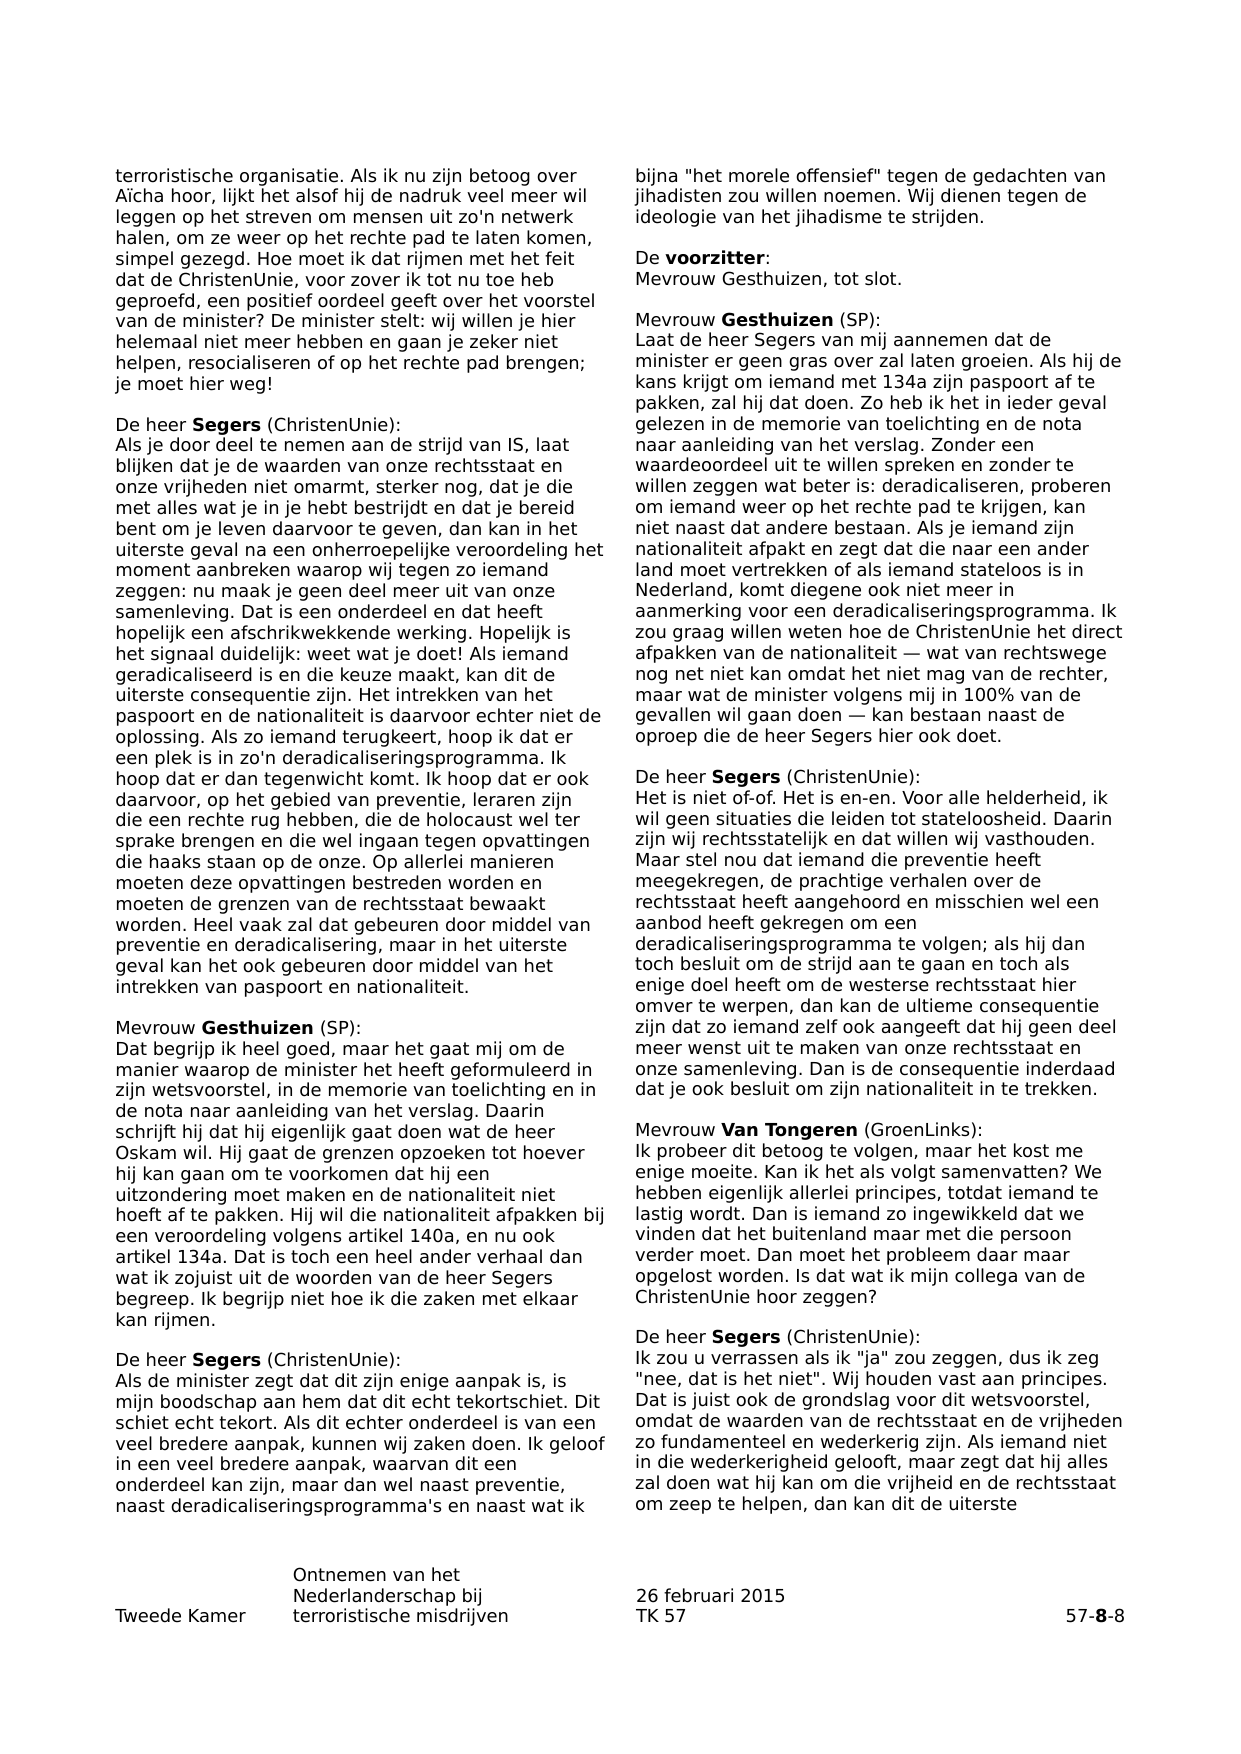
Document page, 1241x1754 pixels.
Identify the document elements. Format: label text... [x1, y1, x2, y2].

text Ik zou u verrassen als ik "ja" zou zeggen, dus ik zeg "nee, dat is het niet". Wij houden vast aan principes. Dat is juist ook de grondslag voor dit wetsvoorstel, omdat de waarden van de rechtsstaat en de vrijheden zo fundamenteel en wederkerig zijn. Als iemand niet in die wederkerigheid gelooft, maar zegt dat hij alles zal doen wat hij kan om die vrijheid en de rechtsstaat om zeep te helpen, dan kan dit de uiterste [635, 1348, 1125, 1515]
text Mevrouw Van Tongeren (GroenLinks): [635, 1120, 1125, 1141]
text Ik probeer dit betoog te volgen, maar het kost me enige moeite. Kan ik het als volgt samenvatten? We hebben eigenlijk allerlei principes, totdat iemand te lastig wordt. Dan is iemand zo ingewikkeld dat we vinden dat het buitenland maar met die persoon verder moet. Dan moet het probleem daar maar opgelost worden. Is dat wat ik mijn collega van de ChristenUnie hoor zeggen? [635, 1141, 1125, 1307]
text Het is niet of-of. Het is en-en. Voor alle helderheid, ik wil geen situaties die leiden tot stateloosheid. Daarin zijn wij rechtsstatelijk en dat willen wij vasthouden. Maar stel nou dat iemand die preventie heeft meegekregen, de prachtige verhalen over de rechtsstaat heeft aangehoord en misschien wel een aanbod heeft gekregen om een deradicaliseringsprogramma te volgen; als hij dan toch besluit om de strijd aan te gaan en toch als enige doel heeft om de westerse rechtsstaat hier omver te werpen, dan kan de ultieme consequentie zijn dat zo iemand zelf ook aangeeft dat hij geen deel meer wenst uit te maken van onze rechtsstaat en onze samenleving. Dan is de consequentie inderdaad dat je ook besluit om zijn nationaliteit in te trekken. [635, 787, 1125, 1100]
text De voorzitter: [635, 248, 1125, 268]
text terroristische organisatie. Als ik nu zijn betoog over Aïcha hoor, lijkt het alsof hij de nadruk veel meer wil leggen op het streven om mensen uit zo'n netwerk halen, om ze weer op het rechte pad te laten komen, simpel gezegd. Hoe moet ik dat rijmen met het feit dat de ChristenUnie, voor zover ik tot nu toe heb geproefd, een positief oordeel geeft over het voorstel van de minister? De minister stelt: wij willen je hier helemaal niet meer hebben en gaan je zeker niet helpen, resocialiseren of op het rechte pad brengen; je moet hier weg! [115, 165, 605, 394]
text De heer Segers (ChristenUnie): [115, 1350, 605, 1371]
text Mevrouw Gesthuizen (SP): [635, 309, 1125, 330]
text De heer Segers (ChristenUnie): [635, 1327, 1125, 1348]
text De heer Segers (ChristenUnie): [115, 414, 605, 435]
text bijna "het morele offensief" tegen de gedachten van jihadisten zou willen noemen. Wij dienen tegen de ideologie van het jihadisme te strijden. [635, 165, 1125, 228]
text Dat begrijp ik heel goed, maar het gaat mij om de manier waarop de minister het heeft geformuleerd in zijn wetsvoorstel, in de memorie van toelichting en in de nota naar aanleiding van het verslag. Daarin schrijft hij dat hij eigenlijk gaat doen wat de heer Oskam wil. Hij gaat de grenzen opzoeken tot hoever hij kan gaan om te voorkomen dat hij een uitzondering moet maken en de nationaliteit niet hoeft af te pakken. Hij wil die nationaliteit afpakken bij een veroordeling volgens artikel 140a, en nu ook artikel 134a. Dat is toch een heel ander verhaal dan wat ik zojuist uit de woorden van de heer Segers begreep. Ik begrijp niet hoe ik die zaken met elkaar kan rijmen. [115, 1038, 605, 1330]
text Laat de heer Segers van mij aannemen dat de minister er geen gras over zal laten groeien. Als hij de kans krijgt om iemand met 134a zijn paspoort af te pakken, zal hij dat doen. Zo heb ik het in ieder geval gelezen in de memorie van toelichting en de nota naar aanleiding van het verslag. Zonder een waardeoordeel uit te willen spreken en zonder te willen zeggen wat beter is: deradicaliseren, proberen om iemand weer op het rechte pad te krijgen, kan niet naast dat andere bestaan. Als je iemand zijn nationaliteit afpakt en zegt dat die naar een ander land moet vertrekken of als iemand stateloos is in Nederland, komt diegene ook niet meer in aanmerking voor een deradicaliseringsprogramma. Ik zou graag willen weten hoe de ChristenUnie het direct afpakken van de nationaliteit — wat van rechtswege nog net niet kan omdat het niet mag van de rechter, maar wat de minister volgens mij in 100% van de gevallen wil gaan doen — kan bestaan naast de oproep die de heer Segers hier ook doet. [635, 330, 1125, 747]
text Als de minister zegt dat dit zijn enige aanpak is, is mijn boodschap aan hem dat dit echt tekortschiet. Dit schiet echt tekort. Als dit echter onderdeel is van een veel bredere aanpak, kunnen wij zaken doen. Ik geloof in een veel bredere aanpak, waarvan dit een onderdeel kan zijn, maar dan wel naast preventie, naast deradicaliseringsprogramma's en naast wat ik [115, 1371, 605, 1517]
text De heer Segers (ChristenUnie): [635, 767, 1125, 787]
text Mevrouw Gesthuizen (SP): [115, 1018, 605, 1038]
text Mevrouw Gesthuizen, tot slot. [635, 268, 1125, 289]
text Als je door deel te nemen aan de strijd van IS, laat blijken dat je de waarden van onze rechtsstaat en onze vrijheden niet omarmt, sterker nog, dat je die met alles wat je in je hebt bestrijdt en dat je bereid bent om je leven daarvoor te geven, dan kan in het uiterste geval na een onherroepelijke veroordeling het moment aanbreken waarop wij tegen zo iemand zeggen: nu maak je geen deel meer uit van onze samenleving. Dat is een onderdeel en dat heeft hopelijk een afschrikwekkende werking. Hopelijk is het signaal duidelijk: weet wat je doet! Als iemand geradicaliseerd is en die keuze maakt, kan dit de uiterste consequentie zijn. Het intrekken van het paspoort en de nationaliteit is daarvoor echter niet de oplossing. Als zo iemand terugkeert, hoop ik dat er een plek is in zo'n deradicaliseringsprogramma. Ik hoop dat er dan tegenwicht komt. Ik hoop dat er ook daarvoor, op het gebied van preventie, leraren zijn die een rechte rug hebben, die de holocaust wel ter sprake brengen en die wel ingaan tegen opvattingen die haaks staan op de onze. Op allerlei manieren moeten deze opvattingen bestreden worden en moeten de grenzen van de rechtsstaat bewaakt worden. Heel vaak zal dat gebeuren door middel van preventie en deradicalisering, maar in het uiterste geval kan het ook gebeuren door middel van het intrekken van paspoort en nationaliteit. [115, 435, 605, 998]
